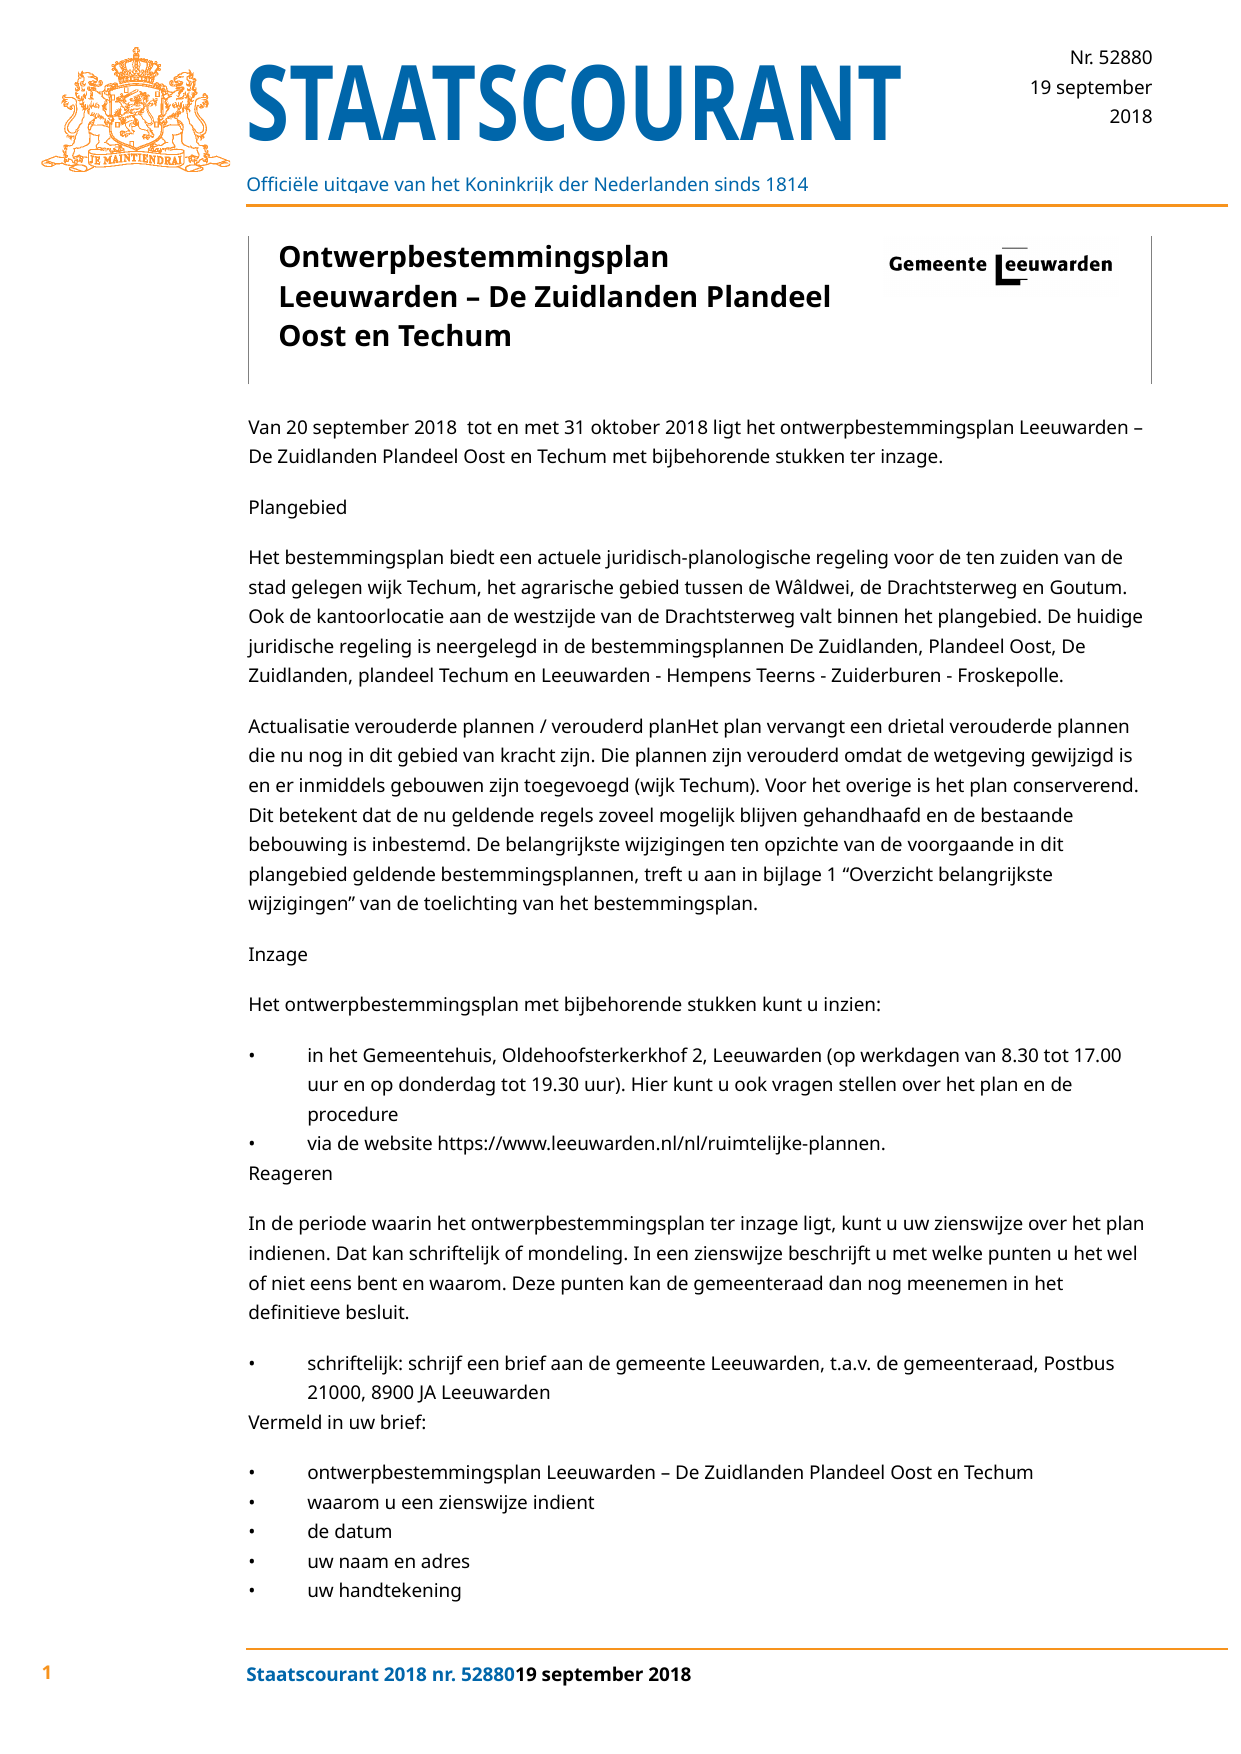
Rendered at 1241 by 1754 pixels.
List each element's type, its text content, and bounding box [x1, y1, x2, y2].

list ontwerpbestemmingsplan Leeuwarden – De Zuidlanden Plandeel Oost en Techum [248, 1459, 1152, 1485]
list schriftelijk: schrijf een brief aan de gemeente Leeuwarden, t.a.v. de gemeenteraad, Postbus 21000, 8900 JA Leeuwarden [248, 1350, 1152, 1405]
list waarom u een zienswijze indient [248, 1489, 1152, 1515]
text Vermeld in uw brief: [248, 1409, 1152, 1435]
list in het Gemeentehuis, Oldehoofsterkerkhof 2, Leeuwarden (op werkdagen van 8.30 tot 17.00 uur en op donderdag tot 19.30 uur). Hier kunt u ook vragen stellen over het plan en de procedure [248, 1042, 1152, 1127]
list uw naam en adres [248, 1548, 1152, 1574]
text Reageren [248, 1160, 1152, 1186]
text Het bestemmingsplan biedt een actuele juridisch-planologische regeling voor de ten zuiden van de stad gelegen wijk Techum, het agrarische gebied tussen de Wâldwei, de Drachtsterweg en Goutum. Ook de kantoorlocatie aan de westzijde van de Drachtsterweg valt binnen het plangebied. De huidige juridische regeling is neergelegd in de bestemmingsplannen De Zuidlanden, Plandeel Oost, De Zuidlanden, plandeel Techum en Leeuwarden - Hempens Teerns - Zuiderburen - Froskepolle. [248, 544, 1152, 688]
picture [41, 47, 231, 172]
table_header Ontwerpbestemmingsplan Leeuwarden – De Zuidlanden Plandeel Oost en Techum [249, 236, 850, 384]
text Van 20 september 2018 tot en met 31 oktober 2018 ligt het ontwerpbestemmingsplan Leeuwarden – De Zuidlanden Plandeel Oost en Techum met bijbehorende stukken ter inzage. [248, 414, 1152, 469]
text Plangebied [248, 494, 1152, 520]
text Het ontwerpbestemmingsplan met bijbehorende stukken kunt u inzien: [248, 991, 1152, 1017]
table_header [850, 236, 1151, 384]
text In de periode waarin het ontwerpbestemmingsplan ter inzage ligt, kunt u uw zienswijze over het plan indienen. Dat kan schriftelijk of mondeling. In een zienswijze beschrijft u met welke punten u het wel of niet eens bent en waarom. Deze punten kan de gemeenteraad dan nog meenemen in het definitieve besluit. [248, 1211, 1152, 1325]
list via de website https://www.leeuwarden.nl/nl/ruimtelijke-plannen. [248, 1131, 1152, 1156]
list uw handtekening [248, 1578, 1152, 1603]
text Inzage [248, 941, 1152, 967]
picture [882, 236, 1119, 297]
list de datum [248, 1518, 1152, 1544]
text Actualisatie verouderde plannen / verouderd planHet plan vervangt een drietal verouderde plannen die nu nog in dit gebied van kracht zijn. Die plannen zijn verouderd omdat de wetgeving gewijzigd is en er inmiddels gebouwen zijn toegevoegd (wijk Techum). Voor het overige is het plan conserverend. Dit betekent dat de nu geldende regels zoveel mogelijk blijven gehandhaafd en de bestaande bebouwing is inbestemd. De belangrijkste wijzigingen ten opzichte van de voorgaande in dit plangebied geldende bestemmingsplannen, treft u aan in bijlage 1 “Overzicht belangrijkste wijzigingen” van de toelichting van het bestemmingsplan. [248, 713, 1152, 916]
